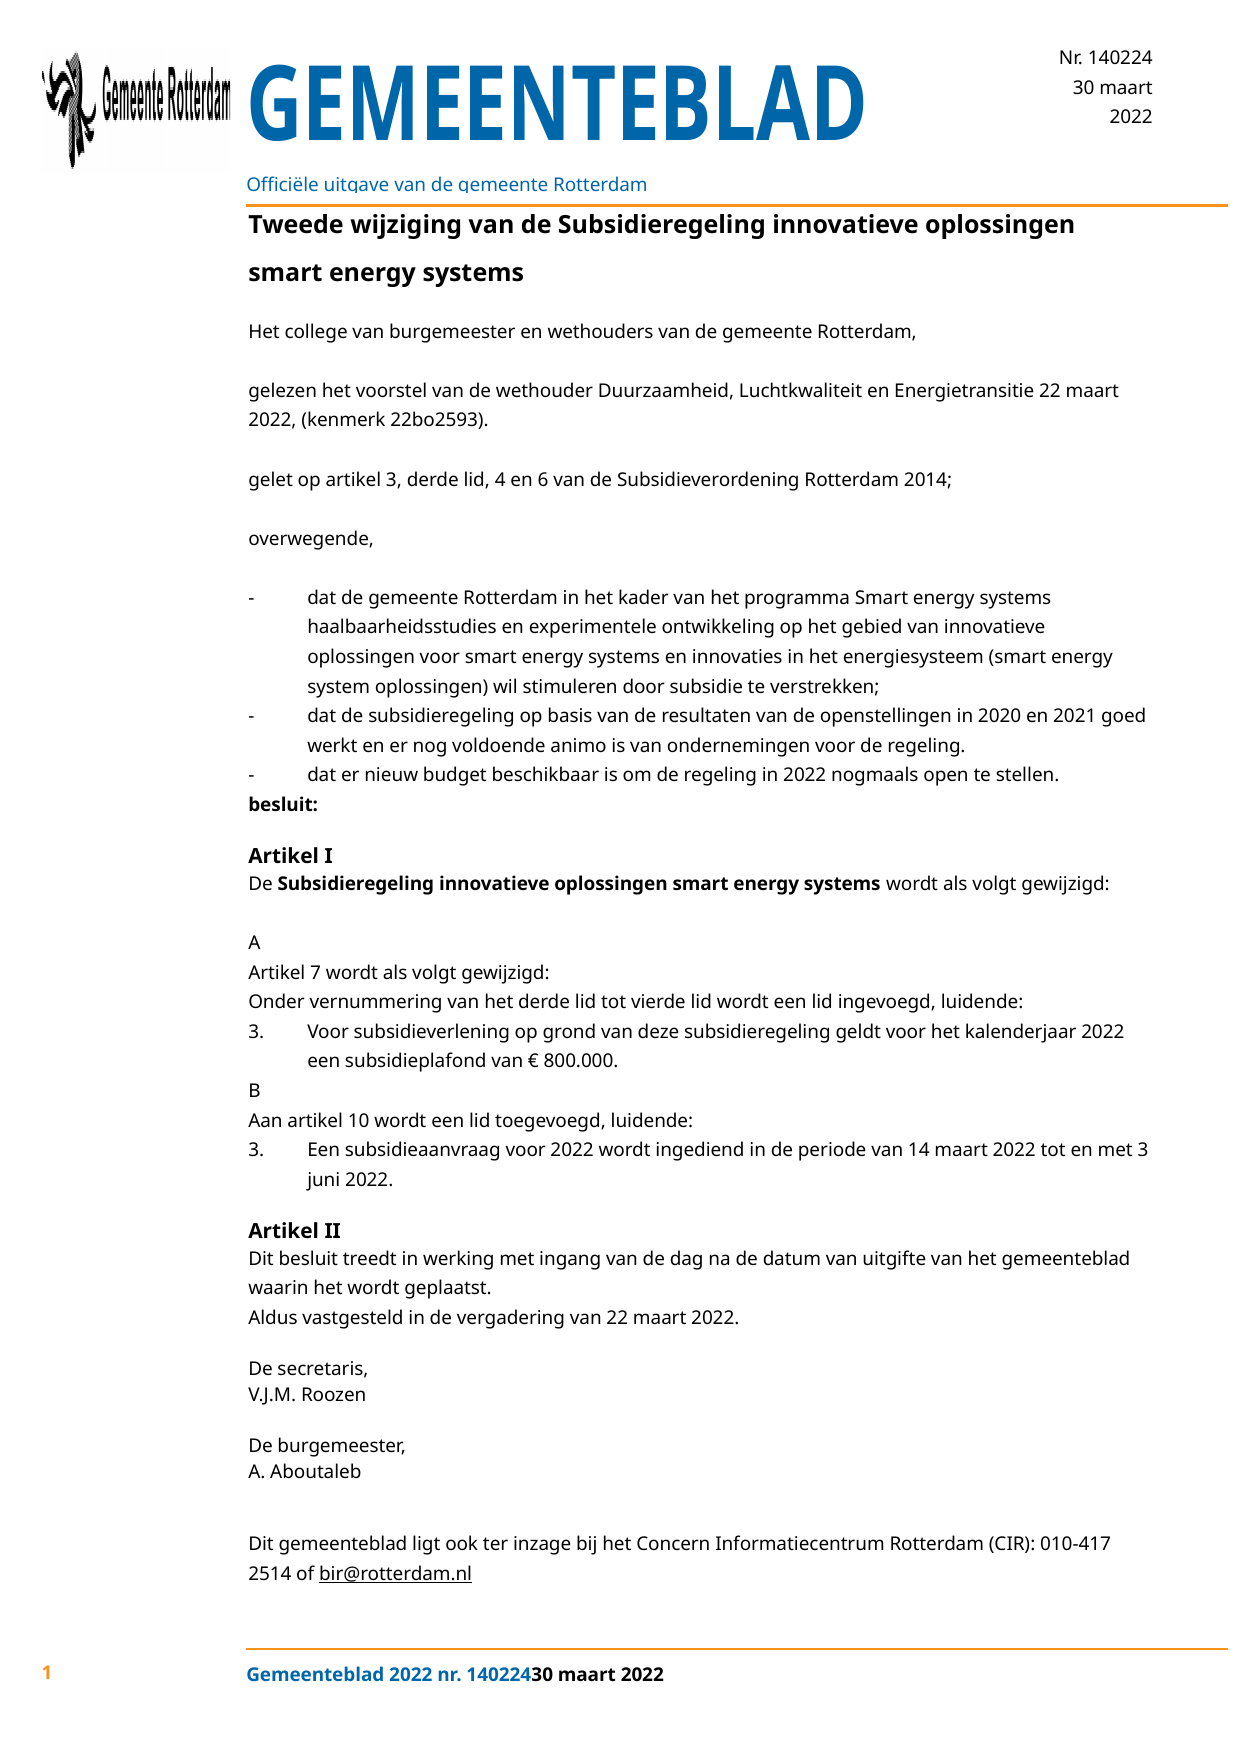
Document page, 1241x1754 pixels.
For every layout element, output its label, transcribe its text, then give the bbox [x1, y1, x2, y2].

text A. Aboutaleb [248, 1458, 1152, 1484]
text Onder vernummering van het derde lid tot vierde lid wordt een lid ingevoegd, luidende: [248, 988, 1152, 1014]
picture [41, 47, 231, 172]
text Artikel I [248, 842, 1152, 870]
text Het college van burgemeester en wethouders van de gemeente Rotterdam, [248, 318, 1152, 344]
text Tweede wijziging van de Subsidieregeling innovatieve oplossingen smart energy systems [248, 207, 1152, 288]
text gelezen het voorstel van de wethouder Duurzaamheid, Luchtkwaliteit en Energietransitie 22 maart 2022, (kenmerk 22bo2593). [248, 377, 1152, 432]
list Voor subsidieverlening op grond van deze subsidieregeling geldt voor het kalenderjaar 2022 een subsidieplafond van € 800.000. [248, 1018, 1152, 1073]
text Aldus vastgesteld in de vergadering van 22 maart 2022. [248, 1304, 1152, 1330]
text Artikel 7 wordt als volgt gewijzigd: [248, 959, 1152, 984]
text Artikel II [248, 1216, 1152, 1245]
list Een subsidieaanvraag voor 2022 wordt ingediend in de periode van 14 maart 2022 tot en met 3 juni 2022. [248, 1136, 1152, 1192]
text Dit gemeenteblad ligt ook ter inzage bij het Concern Informatiecentrum Rotterdam (CIR): 010-417 2514 of bir@rotterdam.nl [248, 1531, 1152, 1586]
text Dit besluit treedt in werking met ingang van de dag na de datum van uitgifte van het gemeenteblad waarin het wordt geplaatst. [248, 1245, 1152, 1300]
text overwegende, [248, 525, 1152, 551]
text gelet op artikel 3, derde lid, 4 en 6 van de Subsidieverordening Rotterdam 2014; [248, 466, 1152, 492]
text besluit: [248, 791, 1152, 817]
text De secretaris, [248, 1355, 1152, 1381]
text B [248, 1077, 1152, 1103]
text V.J.M. Roozen [248, 1381, 1152, 1407]
text De Subsidieregeling innovatieve oplossingen smart energy systems wordt als volgt gewijzigd: [248, 870, 1152, 896]
list dat de subsidieregeling op basis van de resultaten van de openstellingen in 2020 en 2021 goed werkt en er nog voldoende animo is van ondernemingen voor de regeling. [248, 702, 1152, 758]
list dat er nieuw budget beschikbaar is om de regeling in 2022 nogmaals open te stellen. [248, 762, 1152, 787]
text Aan artikel 10 wordt een lid toegevoegd, luidende: [248, 1107, 1152, 1132]
list dat de gemeente Rotterdam in het kader van het programma Smart energy systems haalbaarheidsstudies en experimentele ontwikkeling op het gebied van innovatieve oplossingen voor smart energy systems en innovaties in het energiesysteem (smart energy system oplossingen) wil stimuleren door subsidie te verstrekken; [248, 584, 1152, 699]
text A [248, 929, 1152, 955]
text De burgemeester, [248, 1433, 1152, 1458]
